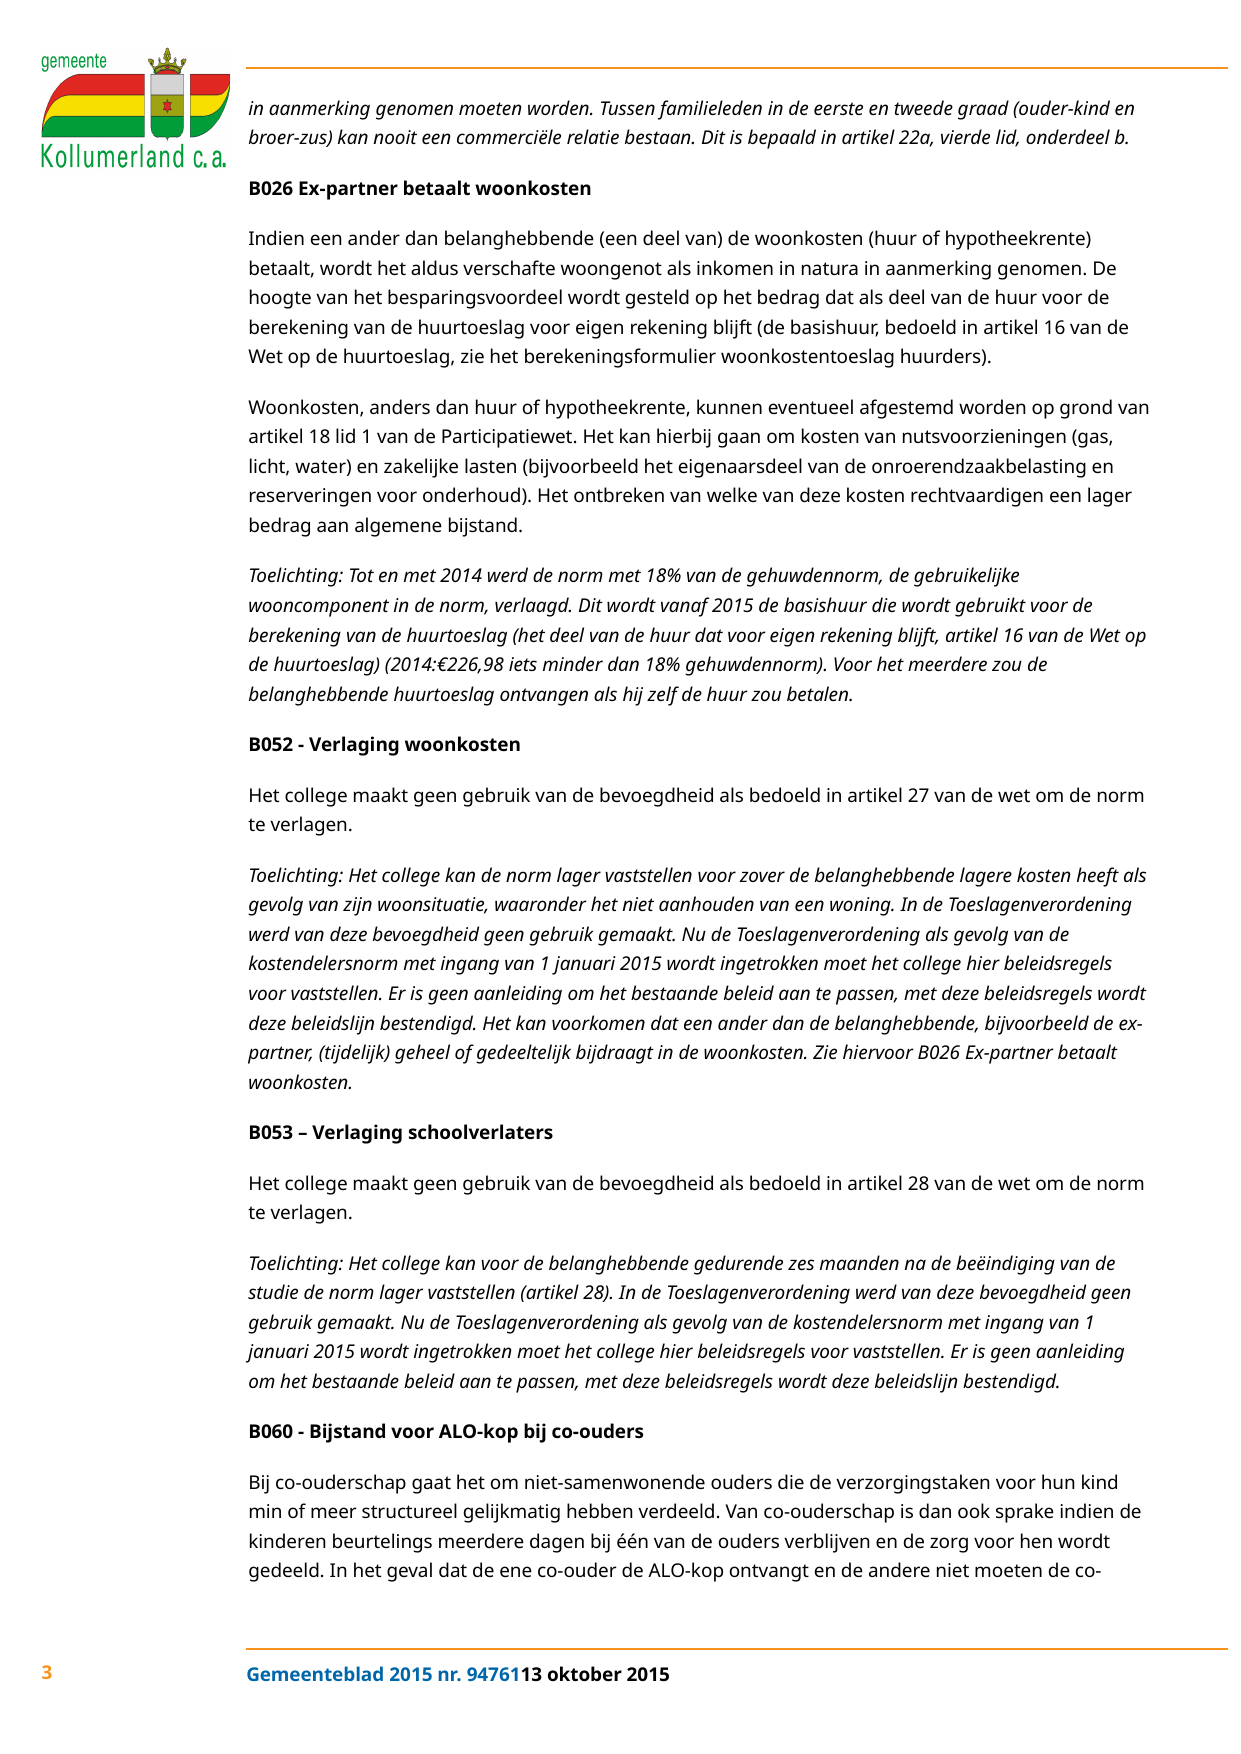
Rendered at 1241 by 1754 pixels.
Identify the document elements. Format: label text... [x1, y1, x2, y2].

text B053 – Verlaging schoolverlaters [248, 1119, 1152, 1145]
text Bij co-ouderschap gaat het om niet-samenwonende ouders die de verzorgingstaken voor hun kind min of meer structureel gelijkmatig hebben verdeeld. Van co-ouderschap is dan ook sprake indien de kinderen beurtelings meerdere dagen bij één van de ouders verblijven en de zorg voor hen wordt gedeeld. In het geval dat de ene co-ouder de ALO-kop ontvangt en de andere niet moeten de co- [248, 1469, 1152, 1583]
text Het college maakt geen gebruik van de bevoegdheid als bedoeld in artikel 28 van de wet om de norm te verlagen. [248, 1170, 1152, 1225]
text B026 Ex-partner betaalt woonkosten [248, 175, 1152, 201]
text B060 - Bijstand voor ALO-kop bij co-ouders [248, 1418, 1152, 1444]
text Indien een ander dan belanghebbende (een deel van) de woonkosten (huur of hypotheekrente) betaalt, wordt het aldus verschafte woongenot als inkomen in natura in aanmerking genomen. De hoogte van het besparingsvoordeel wordt gesteld op het bedrag dat als deel van de huur voor de berekening van de huurtoeslag voor eigen rekening blijft (de basishuur, bedoeld in artikel 16 van de Wet op de huurtoeslag, zie het berekeningsformulier woonkostentoeslag huurders). [248, 225, 1152, 369]
text Het college maakt geen gebruik van de bevoegdheid als bedoeld in artikel 27 van de wet om de norm te verlagen. [248, 782, 1152, 837]
text Woonkosten, anders dan huur of hypotheekrente, kunnen eventueel afgestemd worden op grond van artikel 18 lid 1 van de Participatiewet. Het kan hierbij gaan om kosten van nutsvoorzieningen (gas, licht, water) en zakelijke lasten (bijvoorbeeld het eigenaarsdeel van de onroerendzaakbelasting en reserveringen voor onderhoud). Het ontbreken van welke van deze kosten rechtvaardigen een lager bedrag aan algemene bijstand. [248, 394, 1152, 538]
text Toelichting: Het college kan voor de belanghebbende gedurende zes maanden na de beëindiging van de studie de norm lager vaststellen (artikel 28). In de Toeslagenverordening werd van deze bevoegdheid geen gebruik gemaakt. Nu de Toeslagenverordening als gevolg van de kostendelersnorm met ingang van 1 januari 2015 wordt ingetrokken moet het college hier beleidsregels voor vaststellen. Er is geen aanleiding om het bestaande beleid aan te passen, met deze beleidsregels wordt deze beleidslijn bestendigd. [248, 1250, 1152, 1394]
picture [41, 47, 231, 172]
text in aanmerking genomen moeten worden. Tussen familieleden in de eerste en tweede graad (ouder-kind en broer-zus) kan nooit een commerciële relatie bestaan. Dit is bepaald in artikel 22a, vierde lid, onderdeel b. [248, 95, 1152, 150]
text B052 - Verlaging woonkosten [248, 731, 1152, 757]
text Toelichting: Het college kan de norm lager vaststellen voor zover de belanghebbende lagere kosten heeft als gevolg van zijn woonsituatie, waaronder het niet aanhouden van een woning. In de Toeslagenverordening werd van deze bevoegdheid geen gebruik gemaakt. Nu de Toeslagenverordening als gevolg van de kostendelersnorm met ingang van 1 januari 2015 wordt ingetrokken moet het college hier beleidsregels voor vaststellen. Er is geen aanleiding om het bestaande beleid aan te passen, met deze beleidsregels wordt deze beleidslijn bestendigd. Het kan voorkomen dat een ander dan de belanghebbende, bijvoorbeeld de ex-partner, (tijdelijk) geheel of gedeeltelijk bijdraagt in de woonkosten. Zie hiervoor B026 Ex-partner betaalt woonkosten. [248, 862, 1152, 1095]
text Toelichting: Tot en met 2014 werd de norm met 18% van de gehuwdennorm, de gebruikelijke wooncomponent in de norm, verlaagd. Dit wordt vanaf 2015 de basishuur die wordt gebruikt voor de berekening van de huurtoeslag (het deel van de huur dat voor eigen rekening blijft, artikel 16 van de Wet op de huurtoeslag) (2014:€226,98 iets minder dan 18% gehuwdennorm). Voor het meerdere zou de belanghebbende huurtoeslag ontvangen als hij zelf de huur zou betalen. [248, 563, 1152, 707]
